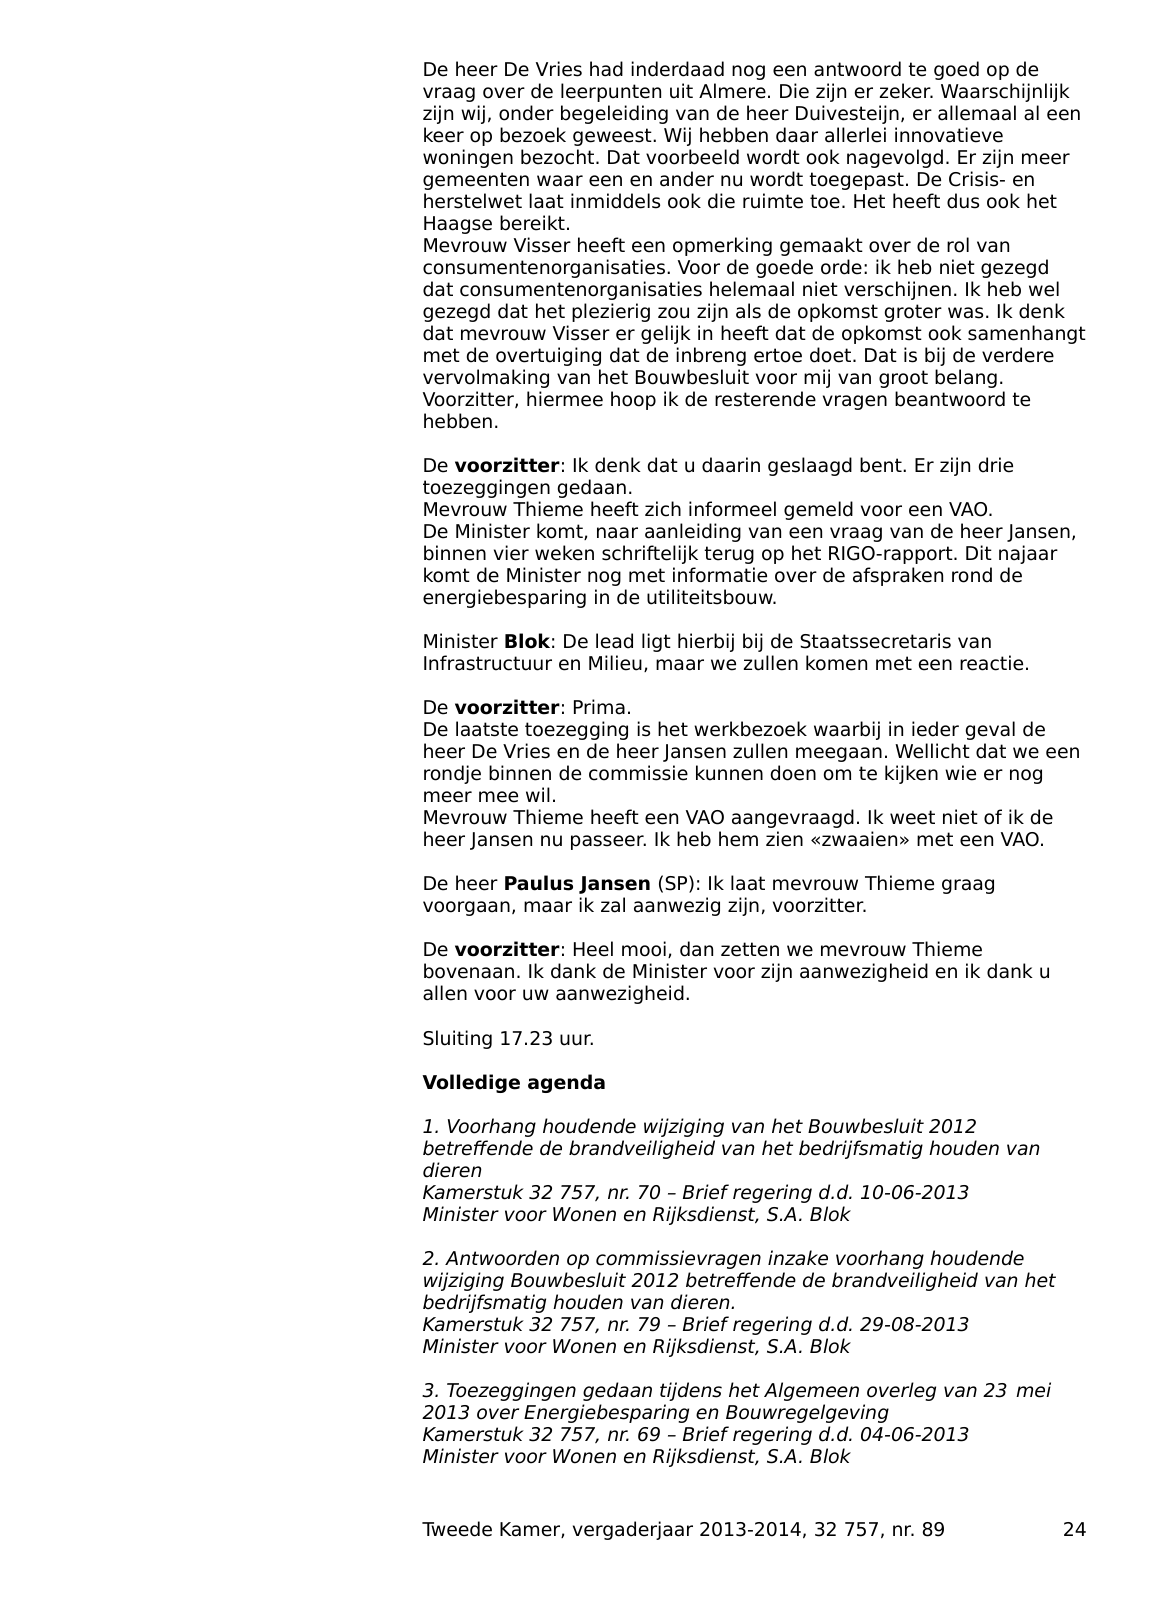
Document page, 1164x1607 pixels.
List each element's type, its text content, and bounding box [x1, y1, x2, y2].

text Sluiting 17.23 uur. [422, 1027, 1087, 1049]
text De laatste toezegging is het werkbezoek waarbij in ieder geval de heer De Vries en de heer Jansen zullen meegaan. Wellicht dat we een rondje binnen de commissie kunnen doen om te kijken wie er nog meer mee wil. [422, 719, 1087, 807]
text Kamerstuk 32 757, nr. 69 – Brief regering d.d. 04-06-2013 [422, 1424, 1087, 1446]
text 3. Toezeggingen gedaan tijdens het Algemeen overleg van 23 mei 2013 over Energiebesparing en Bouwregelgeving [422, 1380, 1087, 1424]
text De voorzitter: Prima. [422, 697, 1087, 719]
text De heer De Vries had inderdaad nog een antwoord te goed op de vraag over de leerpunten uit Almere. Die zijn er zeker. Waarschijnlijk zijn wij, onder begeleiding van de heer Duivesteijn, er allemaal al een keer op bezoek geweest. Wij hebben daar allerlei innovatieve woningen bezocht. Dat voorbeeld wordt ook nagevolgd. Er zijn meer gemeenten waar een en ander nu wordt toegepast. De Crisis- en herstelwet laat inmiddels ook die ruimte toe. Het heeft dus ook het Haagse bereikt. [422, 59, 1087, 235]
text De voorzitter: Ik denk dat u daarin geslaagd bent. Er zijn drie toezeggingen gedaan. [422, 455, 1087, 499]
text Mevrouw Visser heeft een opmerking gemaakt over de rol van consumentenorganisaties. Voor de goede orde: ik heb niet gezegd dat consumentenorganisaties helemaal niet verschijnen. Ik heb wel gezegd dat het plezierig zou zijn als de opkomst groter was. Ik denk dat mevrouw Visser er gelijk in heeft dat de opkomst ook samenhangt met de overtuiging dat de inbreng ertoe doet. Dat is bij de verdere vervolmaking van het Bouwbesluit voor mij van groot belang. [422, 235, 1087, 389]
text Minister voor Wonen en Rijksdienst, S.A. Blok [422, 1446, 1087, 1468]
text Mevrouw Thieme heeft zich informeel gemeld voor een VAO. [422, 499, 1087, 521]
text Minister voor Wonen en Rijksdienst, S.A. Blok [422, 1204, 1087, 1226]
text De heer Paulus Jansen (SP): Ik laat mevrouw Thieme graag voorgaan, maar ik zal aanwezig zijn, voorzitter. [422, 873, 1087, 917]
subtitle Volledige agenda [422, 1072, 1087, 1093]
text 2. Antwoorden op commissievragen inzake voorhang houdende wijziging Bouwbesluit 2012 betreffende de brandveiligheid van het bedrijfsmatig houden van dieren. [422, 1248, 1087, 1314]
text 1. Voorhang houdende wijziging van het Bouwbesluit 2012 betreffende de brandveiligheid van het bedrijfsmatig houden van dieren [422, 1116, 1087, 1182]
text Minister voor Wonen en Rijksdienst, S.A. Blok [422, 1336, 1087, 1358]
text Minister Blok: De lead ligt hierbij bij de Staatssecretaris van Infrastructuur en Milieu, maar we zullen komen met een reactie. [422, 631, 1087, 675]
text Kamerstuk 32 757, nr. 79 – Brief regering d.d. 29-08-2013 [422, 1314, 1087, 1336]
text Voorzitter, hiermee hoop ik de resterende vragen beantwoord te hebben. [422, 389, 1087, 433]
text De voorzitter: Heel mooi, dan zetten we mevrouw Thieme bovenaan. Ik dank de Minister voor zijn aanwezigheid en ik dank u allen voor uw aanwezigheid. [422, 939, 1087, 1005]
text Mevrouw Thieme heeft een VAO aangevraagd. Ik weet niet of ik de heer Jansen nu passeer. Ik heb hem zien «zwaaien» met een VAO. [422, 807, 1087, 851]
text Kamerstuk 32 757, nr. 70 – Brief regering d.d. 10-06-2013 [422, 1182, 1087, 1204]
text De Minister komt, naar aanleiding van een vraag van de heer Jansen, binnen vier weken schriftelijk terug op het RIGO-rapport. Dit najaar komt de Minister nog met informatie over de afspraken rond de energiebesparing in de utiliteitsbouw. [422, 521, 1087, 609]
